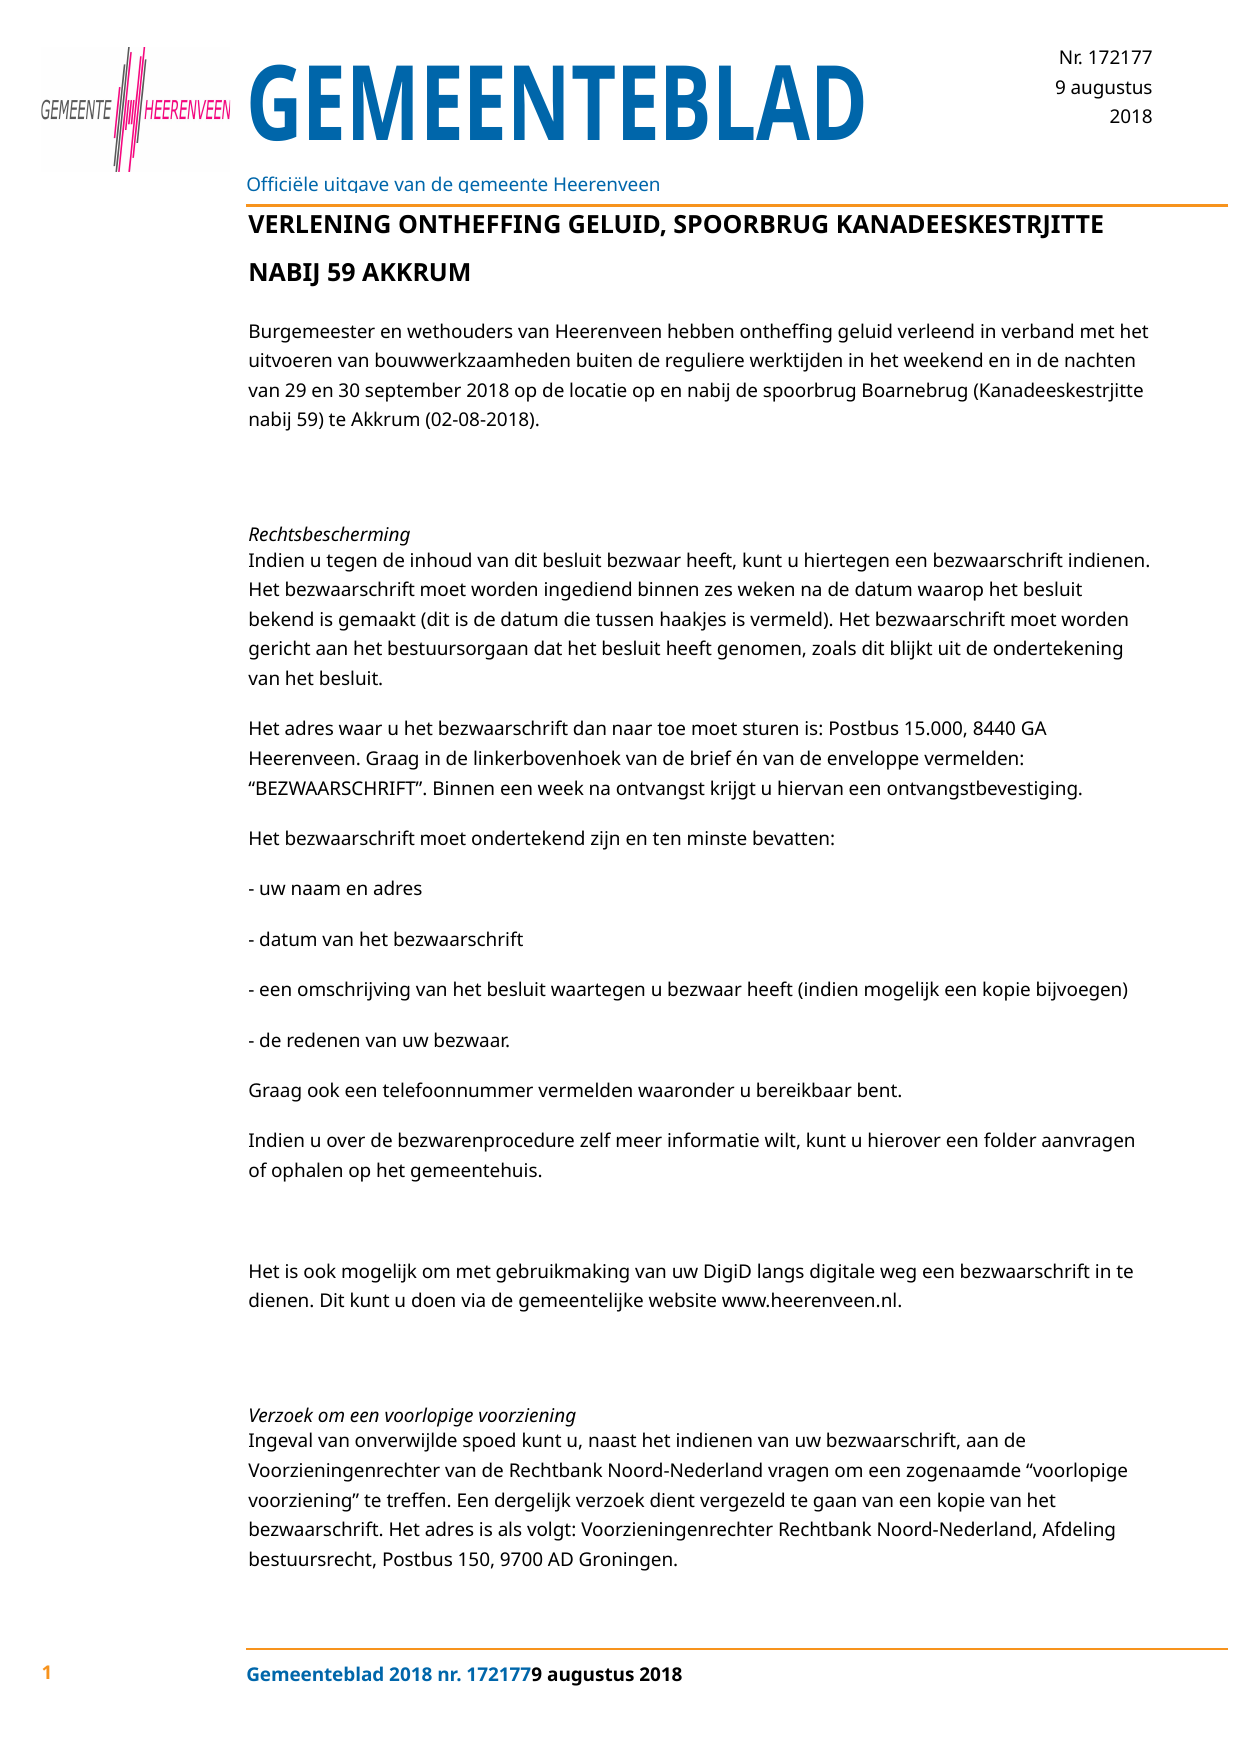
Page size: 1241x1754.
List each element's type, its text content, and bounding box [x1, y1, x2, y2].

picture [41, 47, 231, 172]
text - uw naam en adres [248, 876, 1152, 901]
text Rechtsbescherming [248, 521, 1152, 547]
text Het bezwaarschrift moet ondertekend zijn en ten minste bevatten: [248, 825, 1152, 851]
text Burgemeester en wethouders van Heerenveen hebben ontheffing geluid verleend in verband met het uitvoeren van bouwwerkzaamheden buiten de reguliere werktijden in het weekend en in de nachten van 29 en 30 september 2018 op de locatie op en nabij de spoorbrug Boarnebrug (Kanadeeskestrjitte nabij 59) te Akkrum (02-08-2018). [248, 318, 1152, 432]
text Het adres waar u het bezwaarschrift dan naar toe moet sturen is: Postbus 15.000, 8440 GA Heerenveen. Graag in de linkerbovenhoek van de brief én van de enveloppe vermelden: “BEZWAARSCHRIFT”. Binnen een week na ontvangst krijgt u hiervan een ontvangstbevestiging. [248, 716, 1152, 800]
text - datum van het bezwaarschrift [248, 926, 1152, 952]
text Verzoek om een voorlopige voorziening [248, 1402, 1152, 1428]
text - een omschrijving van het besluit waartegen u bezwaar heeft (indien mogelijk een kopie bijvoegen) [248, 976, 1152, 1002]
text Het is ook mogelijk om met gebruikmaking van uw DigiD langs digitale weg een bezwaarschrift in te dienen. Dit kunt u doen via de gemeentelijke website www.heerenveen.nl. [248, 1258, 1152, 1313]
text Indien u tegen de inhoud van dit besluit bezwaar heeft, kunt u hiertegen een bezwaarschrift indienen. Het bezwaarschrift moet worden ingediend binnen zes weken na de datum waarop het besluit bekend is gemaakt (dit is de datum die tussen haakjes is vermeld). Het bezwaarschrift moet worden gericht aan het bestuursorgaan dat het besluit heeft genomen, zoals dit blijkt uit de ondertekening van het besluit. [248, 547, 1152, 691]
text Graag ook een telefoonnummer vermelden waaronder u bereikbaar bent. [248, 1077, 1152, 1103]
text Ingeval van onverwijlde spoed kunt u, naast het indienen van uw bezwaarschrift, aan de Voorzieningenrechter van de Rechtbank Noord-Nederland vragen om een zogenaamde “voorlopige voorziening” te treffen. Een dergelijk verzoek dient vergezeld te gaan van een kopie van het bezwaarschrift. Het adres is als volgt: Voorzieningenrechter Rechtbank Noord-Nederland, Afdeling bestuursrecht, Postbus 150, 9700 AD Groningen. [248, 1428, 1152, 1572]
text VERLENING ONTHEFFING GELUID, SPOORBRUG KANADEESKESTRJITTE NABIJ 59 AKKRUM [248, 207, 1152, 288]
text Indien u over de bezwarenprocedure zelf meer informatie wilt, kunt u hierover een folder aanvragen of ophalen op het gemeentehuis. [248, 1128, 1152, 1183]
text - de redenen van uw bezwaar. [248, 1027, 1152, 1052]
